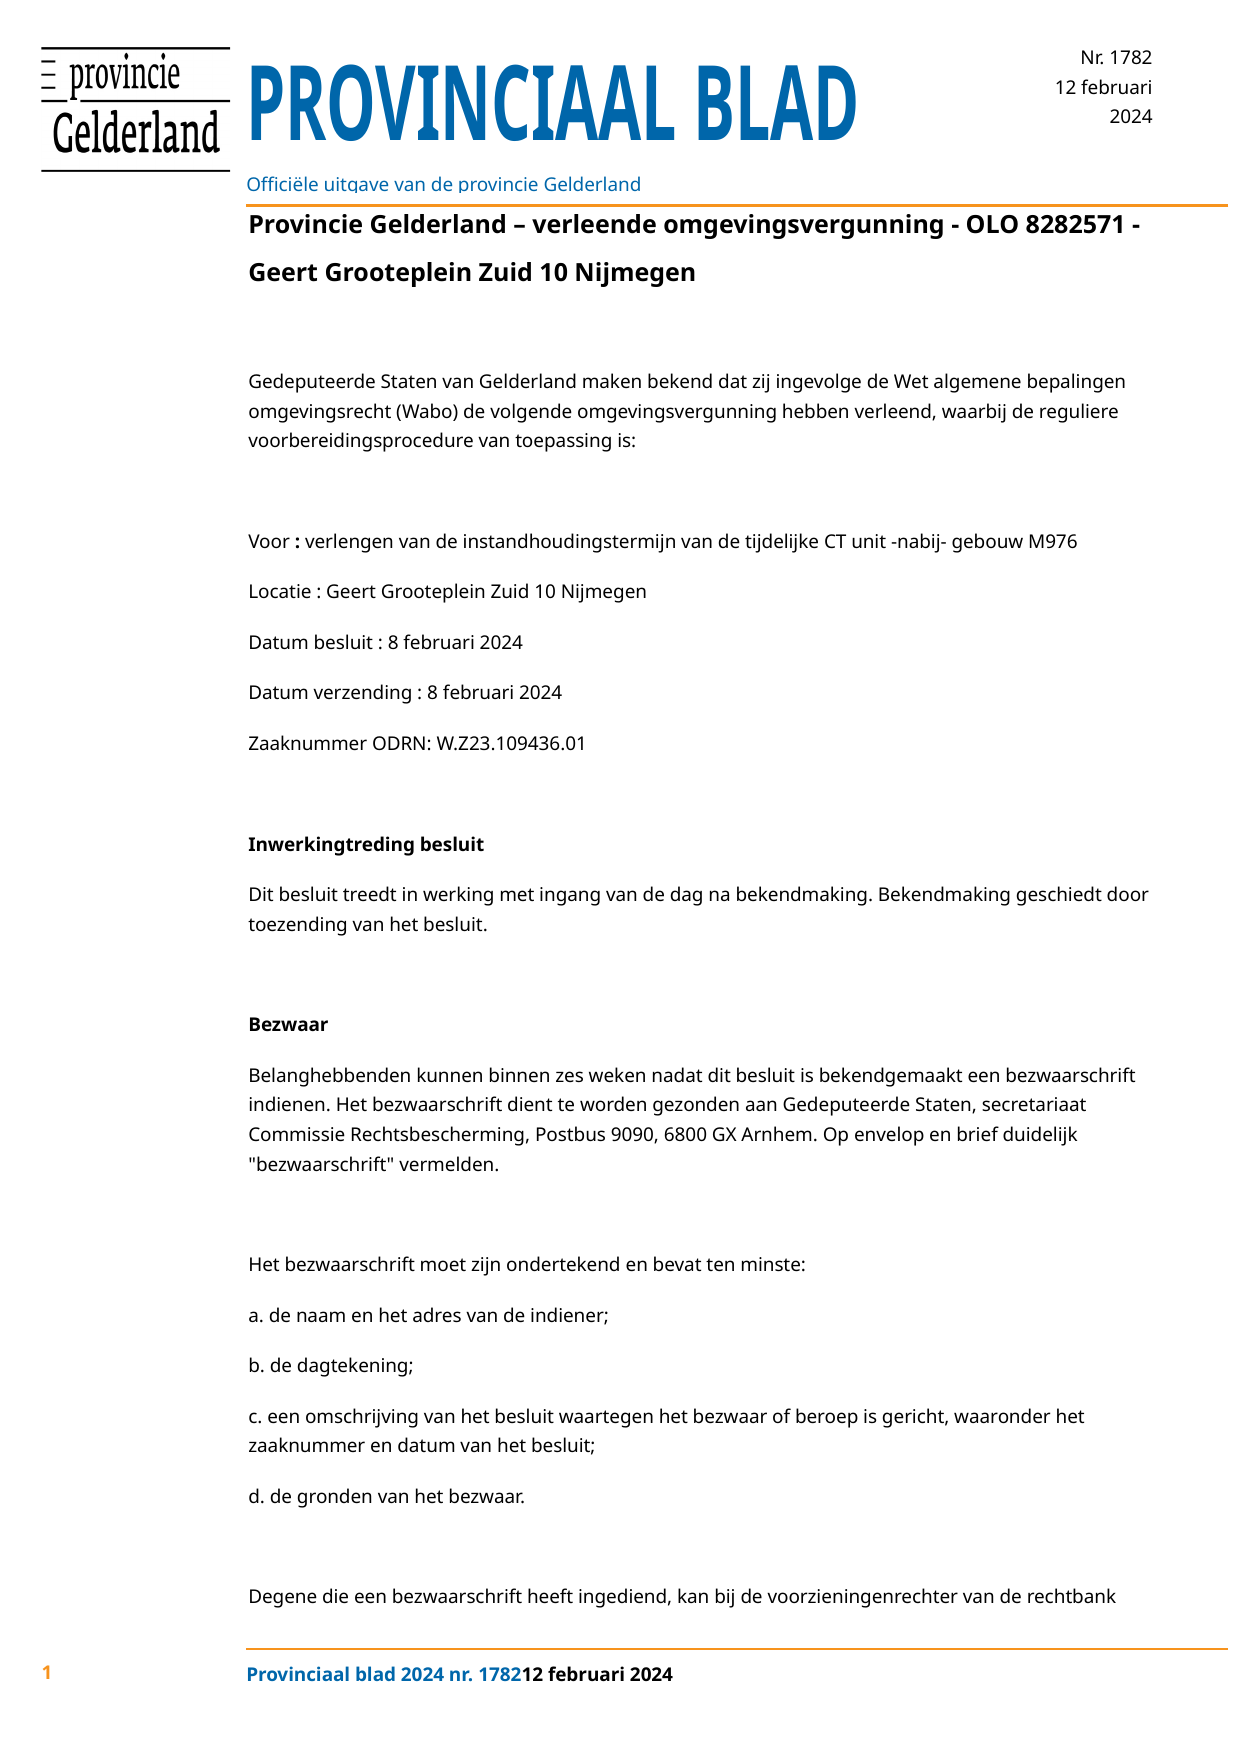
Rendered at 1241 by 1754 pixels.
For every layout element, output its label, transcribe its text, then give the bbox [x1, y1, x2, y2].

text Bezwaar [248, 1012, 1152, 1037]
text Gedeputeerde Staten van Gelderland maken bekend dat zij ingevolge de Wet algemene bepalingen omgevingsrecht (Wabo) de volgende omgevingsvergunning hebben verleend, waarbij de reguliere voorbereidingsprocedure van toepassing is: [248, 368, 1152, 453]
text d. de gronden van het bezwaar. [248, 1483, 1152, 1509]
text Datum besluit : 8 februari 2024 [248, 629, 1152, 655]
text Locatie : Geert Grooteplein Zuid 10 Nijmegen [248, 579, 1152, 604]
text Degene die een bezwaarschrift heeft ingediend, kan bij de voorzieningenrechter van de rechtbank [248, 1584, 1152, 1609]
text Belanghebbenden kunnen binnen zes weken nadat dit besluit is bekendgemaakt een bezwaarschrift indienen. Het bezwaarschrift dient te worden gezonden aan Gedeputeerde Staten, secretariaat Commissie Rechtsbescherming, Postbus 9090, 6800 GX Arnhem. Op envelop en brief duidelijk "bezwaarschrift" vermelden. [248, 1062, 1152, 1177]
text Datum verzending : 8 februari 2024 [248, 679, 1152, 705]
text b. de dagtekening; [248, 1352, 1152, 1378]
picture [41, 47, 231, 172]
text Dit besluit treedt in werking met ingang van de dag na bekendmaking. Bekendmaking geschiedt door toezending van het besluit. [248, 881, 1152, 937]
text Zaaknummer ODRN: W.Z23.109436.01 [248, 730, 1152, 756]
text Het bezwaarschrift moet zijn ondertekend en bevat ten minste: [248, 1252, 1152, 1277]
text c. een omschrijving van het besluit waartegen het bezwaar of beroep is gericht, waaronder het zaaknummer en datum van het besluit; [248, 1403, 1152, 1458]
text Inwerkingtreding besluit [248, 831, 1152, 857]
text a. de naam en het adres van de indiener; [248, 1302, 1152, 1328]
text Voor : verlengen van de instandhoudingstermijn van de tijdelijke CT unit -nabij- gebouw M976 [248, 528, 1152, 554]
text Provincie Gelderland – verleende omgevingsvergunning - OLO 8282571 - Geert Grooteplein Zuid 10 Nijmegen [248, 207, 1152, 288]
